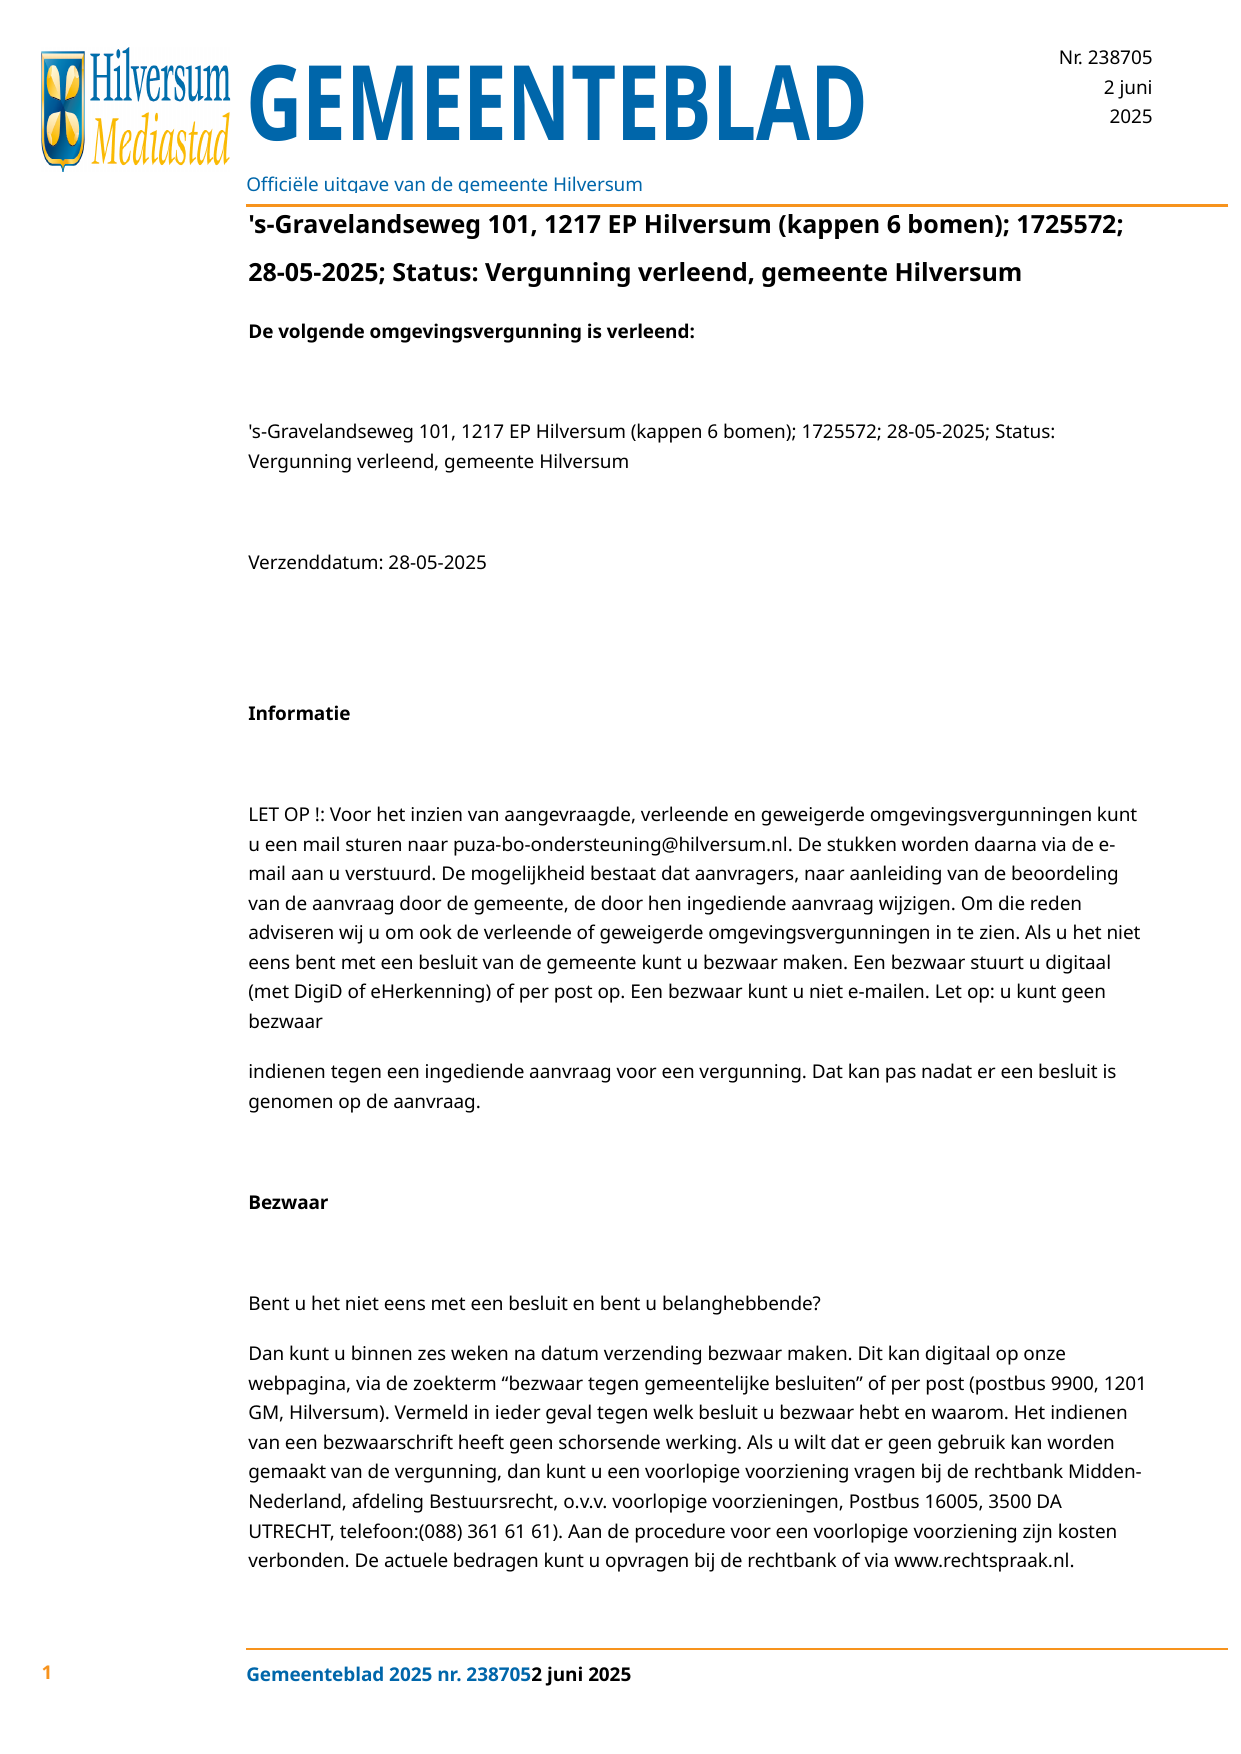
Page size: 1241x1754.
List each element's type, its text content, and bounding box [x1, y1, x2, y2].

picture [41, 47, 231, 172]
text Informatie [248, 700, 1152, 726]
text 's-Gravelandseweg 101, 1217 EP Hilversum (kappen 6 bomen); 1725572; 28-05-2025; Status: Vergunning verleend, gemeente Hilversum [248, 207, 1152, 288]
text Verzenddatum: 28-05-2025 [248, 549, 1152, 575]
text indienen tegen een ingediende aanvraag voor een vergunning. Dat kan pas nadat er een besluit is genomen op de aanvraag. [248, 1059, 1152, 1114]
text LET OP !: Voor het inzien van aangevraagde, verleende en geweigerde omgevingsvergunningen kunt u een mail sturen naar puza-bo-ondersteuning@hilversum.nl. De stukken worden daarna via de e-mail aan u verstuurd. De mogelijkheid bestaat dat aanvragers, naar aanleiding van de beoordeling van de aanvraag door de gemeente, de door hen ingediende aanvraag wijzigen. Om die reden adviseren wij u om ook de verleende of geweigerde omgevingsvergunningen in te zien. Als u het niet eens bent met een besluit van de gemeente kunt u bezwaar maken. Een bezwaar stuurt u digitaal (met DigiD of eHerkenning) of per post op. Een bezwaar kunt u niet e-mailen. Let op: u kunt geen bezwaar [248, 801, 1152, 1034]
text 's-Gravelandseweg 101, 1217 EP Hilversum (kappen 6 bomen); 1725572; 28-05-2025; Status: Vergunning verleend, gemeente Hilversum [248, 419, 1152, 474]
text Dan kunt u binnen zes weken na datum verzending bezwaar maken. Dit kan digitaal op onze webpagina, via de zoekterm “bezwaar tegen gemeentelijke besluiten” of per post (postbus 9900, 1201 GM, Hilversum). Vermeld in ieder geval tegen welk besluit u bezwaar hebt en waarom. Het indienen van een bezwaarschrift heeft geen schorsende werking. Als u wilt dat er geen gebruik kan worden gemaakt van de vergunning, dan kunt u een voorlopige voorziening vragen bij de rechtbank Midden-Nederland, afdeling Bestuursrecht, o.v.v. voorlopige voorzieningen, Postbus 16005, 3500 DA UTRECHT, telefoon:(088) 361 61 61). Aan de procedure voor een voorlopige voorziening zijn kosten verbonden. De actuele bedragen kunt u opvragen bij de rechtbank of via www.rechtspraak.nl. [248, 1340, 1152, 1573]
text De volgende omgevingsvergunning is verleend: [248, 318, 1152, 344]
text Bent u het niet eens met een besluit en bent u belanghebbende? [248, 1290, 1152, 1316]
text Bezwaar [248, 1189, 1152, 1215]
